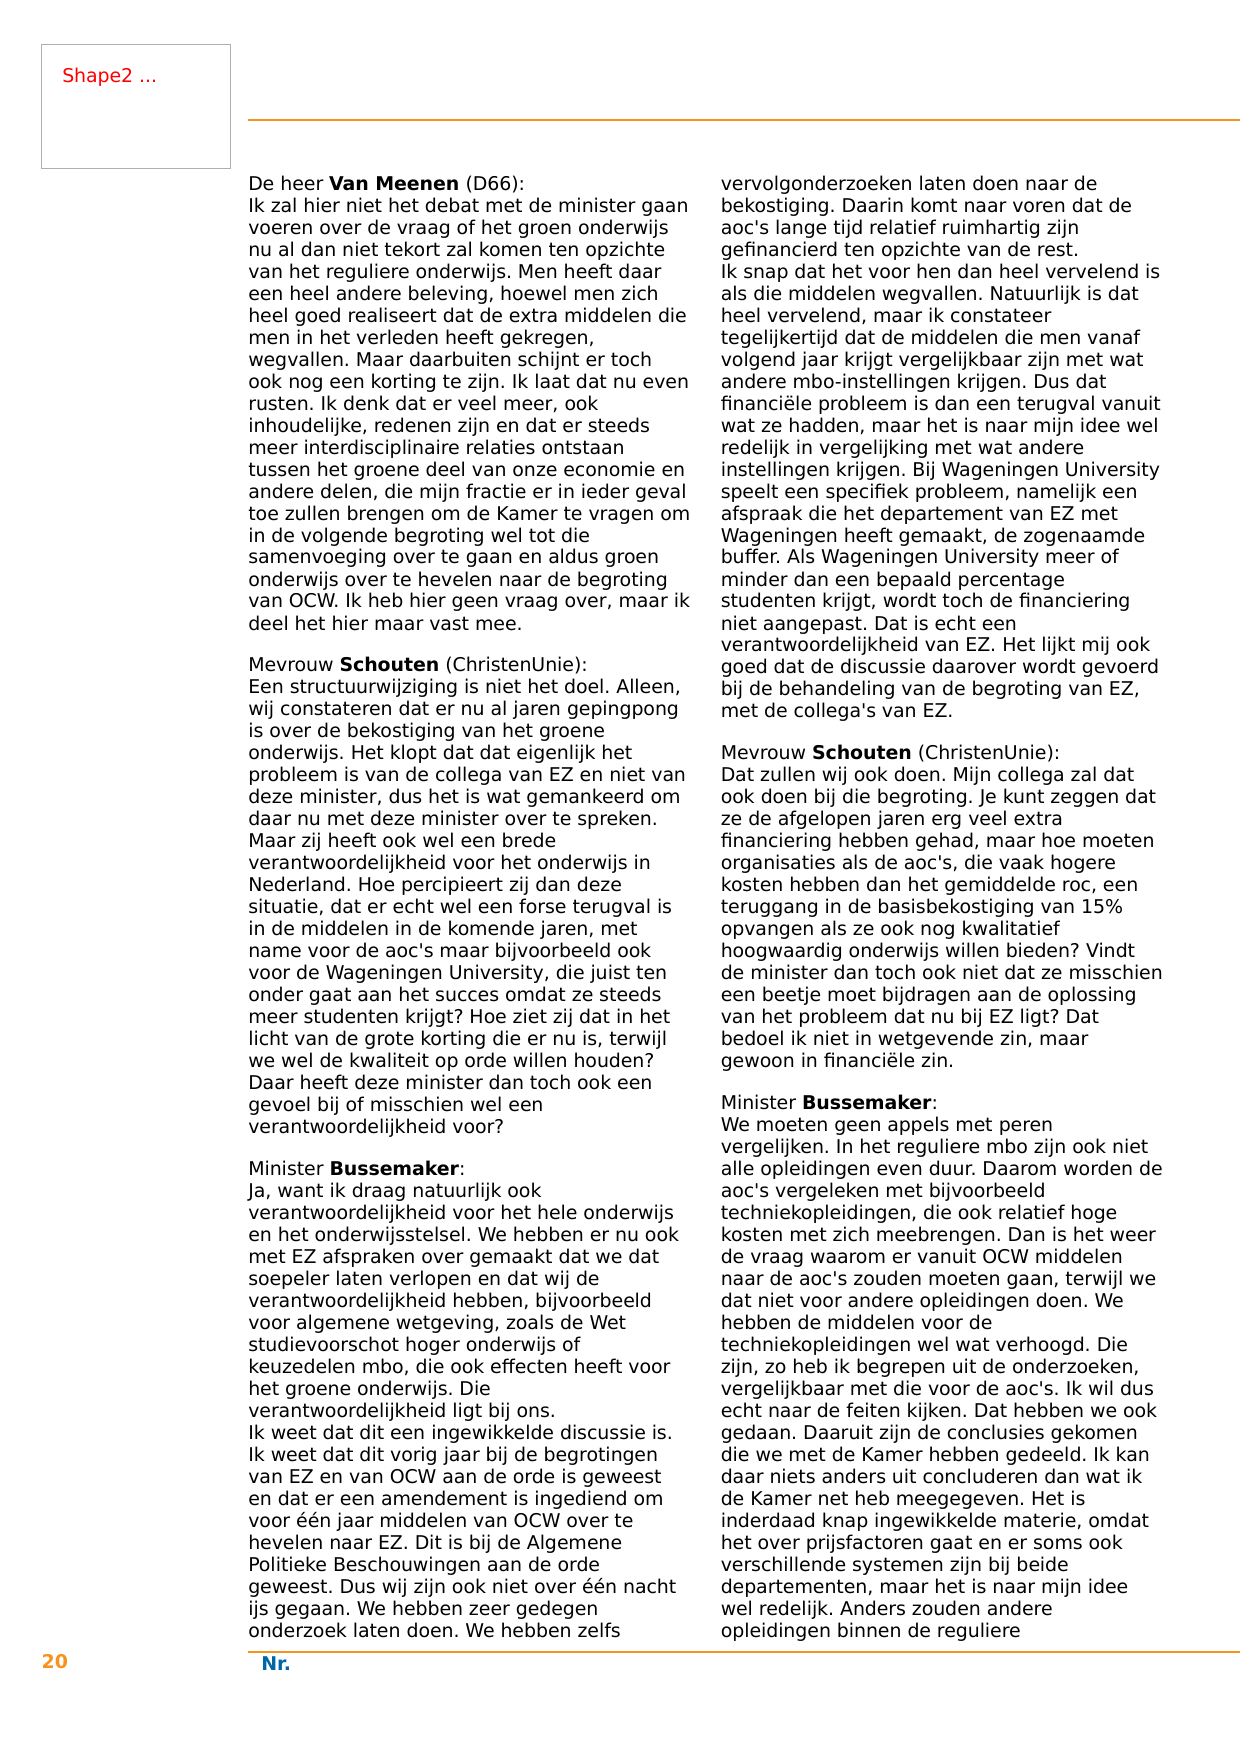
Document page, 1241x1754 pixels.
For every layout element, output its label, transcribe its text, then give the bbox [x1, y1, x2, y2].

text Ik snap dat het voor hen dan heel vervelend is als die middelen wegvallen. Natuurlijk is dat heel vervelend, maar ik constateer tegelijkertijd dat de middelen die men vanaf volgend jaar krijgt vergelijkbaar zijn met wat andere mbo-instellingen krijgen. Dus dat financiële probleem is dan een terugval vanuit wat ze hadden, maar het is naar mijn idee wel redelijk in vergelijking met wat andere instellingen krijgen. Bij Wageningen University speelt een specifiek probleem, namelijk een afspraak die het departement van EZ met Wageningen heeft gemaakt, de zogenaamde buffer. Als Wageningen University meer of minder dan een bepaald percentage studenten krijgt, wordt toch de financiering niet aangepast. Dat is echt een verantwoordelijkheid van EZ. Het lijkt mij ook goed dat de discussie daarover wordt gevoerd bij de behandeling van de begroting van EZ, met de collega's van EZ. [721, 261, 1163, 722]
text De heer Van Meenen (D66): [248, 173, 691, 195]
text Minister Bussemaker: [721, 1092, 1163, 1114]
text Ik weet dat dit een ingewikkelde discussie is. Ik weet dat dit vorig jaar bij de begrotingen van EZ en van OCW aan de orde is geweest en dat er een amendement is ingediend om voor één jaar middelen van OCW over te hevelen naar EZ. Dit is bij de Algemene Politieke Beschouwingen aan de orde geweest. Dus wij zijn ook niet over één nacht ijs gegaan. We hebben zeer gedegen onderzoek laten doen. We hebben zelfs [248, 1422, 691, 1641]
text Ik zal hier niet het debat met de minister gaan voeren over de vraag of het groen onderwijs nu al dan niet tekort zal komen ten opzichte van het reguliere onderwijs. Men heeft daar een heel andere beleving, hoewel men zich heel goed realiseert dat de extra middelen die men in het verleden heeft gekregen, wegvallen. Maar daarbuiten schijnt er toch ook nog een korting te zijn. Ik laat dat nu even rusten. Ik denk dat er veel meer, ook inhoudelijke, redenen zijn en dat er steeds meer interdisciplinaire relaties ontstaan tussen het groene deel van onze economie en andere delen, die mijn fractie er in ieder geval toe zullen brengen om de Kamer te vragen om in de volgende begroting wel tot die samenvoeging over te gaan en aldus groen onderwijs over te hevelen naar de begroting van OCW. Ik heb hier geen vraag over, maar ik deel het hier maar vast mee. [248, 195, 691, 634]
text We moeten geen appels met peren vergelijken. In het reguliere mbo zijn ook niet alle opleidingen even duur. Daarom worden de aoc's vergeleken met bijvoorbeeld techniekopleidingen, die ook relatief hoge kosten met zich meebrengen. Dan is het weer de vraag waarom er vanuit OCW middelen naar de aoc's zouden moeten gaan, terwijl we dat niet voor andere opleidingen doen. We hebben de middelen voor de techniekopleidingen wel wat verhoogd. Die zijn, zo heb ik begrepen uit de onderzoeken, vergelijkbaar met die voor de aoc's. Ik wil dus echt naar de feiten kijken. Dat hebben we ook gedaan. Daaruit zijn de conclusies gekomen die we met de Kamer hebben gedeeld. Ik kan daar niets anders uit concluderen dan wat ik de Kamer net heb meegegeven. Het is inderdaad knap ingewikkelde materie, omdat het over prijsfactoren gaat en er soms ook verschillende systemen zijn bij beide departementen, maar het is naar mijn idee wel redelijk. Anders zouden andere opleidingen binnen de reguliere [721, 1114, 1163, 1641]
text Dat zullen wij ook doen. Mijn collega zal dat ook doen bij die begroting. Je kunt zeggen dat ze de afgelopen jaren erg veel extra financiering hebben gehad, maar hoe moeten organisaties als de aoc's, die vaak hogere kosten hebben dan het gemiddelde roc, een teruggang in de basisbekostiging van 15% opvangen als ze ook nog kwalitatief hoogwaardig onderwijs willen bieden? Vindt de minister dan toch ook niet dat ze misschien een beetje moet bijdragen aan de oplossing van het probleem dat nu bij EZ ligt? Dat bedoel ik niet in wetgevende zin, maar gewoon in financiële zin. [721, 764, 1163, 1072]
text vervolgonderzoeken laten doen naar de bekostiging. Daarin komt naar voren dat de aoc's lange tijd relatief ruimhartig zijn gefinancierd ten opzichte van de rest. [721, 173, 1163, 261]
text Mevrouw Schouten (ChristenUnie): [248, 654, 691, 676]
text Ja, want ik draag natuurlijk ook verantwoordelijkheid voor het hele onderwijs en het onderwijsstelsel. We hebben er nu ook met EZ afspraken over gemaakt dat we dat soepeler laten verlopen en dat wij de verantwoordelijkheid hebben, bijvoorbeeld voor algemene wetgeving, zoals de Wet studievoorschot hoger onderwijs of keuzedelen mbo, die ook effecten heeft voor het groene onderwijs. Die verantwoordelijkheid ligt bij ons. [248, 1180, 691, 1422]
text Mevrouw Schouten (ChristenUnie): [721, 742, 1163, 764]
text Minister Bussemaker: [248, 1158, 691, 1180]
text Een structuurwijziging is niet het doel. Alleen, wij constateren dat er nu al jaren gepingpong is over de bekostiging van het groene onderwijs. Het klopt dat dat eigenlijk het probleem is van de collega van EZ en niet van deze minister, dus het is wat gemankeerd om daar nu met deze minister over te spreken. Maar zij heeft ook wel een brede verantwoordelijkheid voor het onderwijs in Nederland. Hoe percipieert zij dan deze situatie, dat er echt wel een forse terugval is in de middelen in de komende jaren, met name voor de aoc's maar bijvoorbeeld ook voor de Wageningen University, die juist ten onder gaat aan het succes omdat ze steeds meer studenten krijgt? Hoe ziet zij dat in het licht van de grote korting die er nu is, terwijl we wel de kwaliteit op orde willen houden? Daar heeft deze minister dan toch ook een gevoel bij of misschien wel een verantwoordelijkheid voor? [248, 676, 691, 1138]
